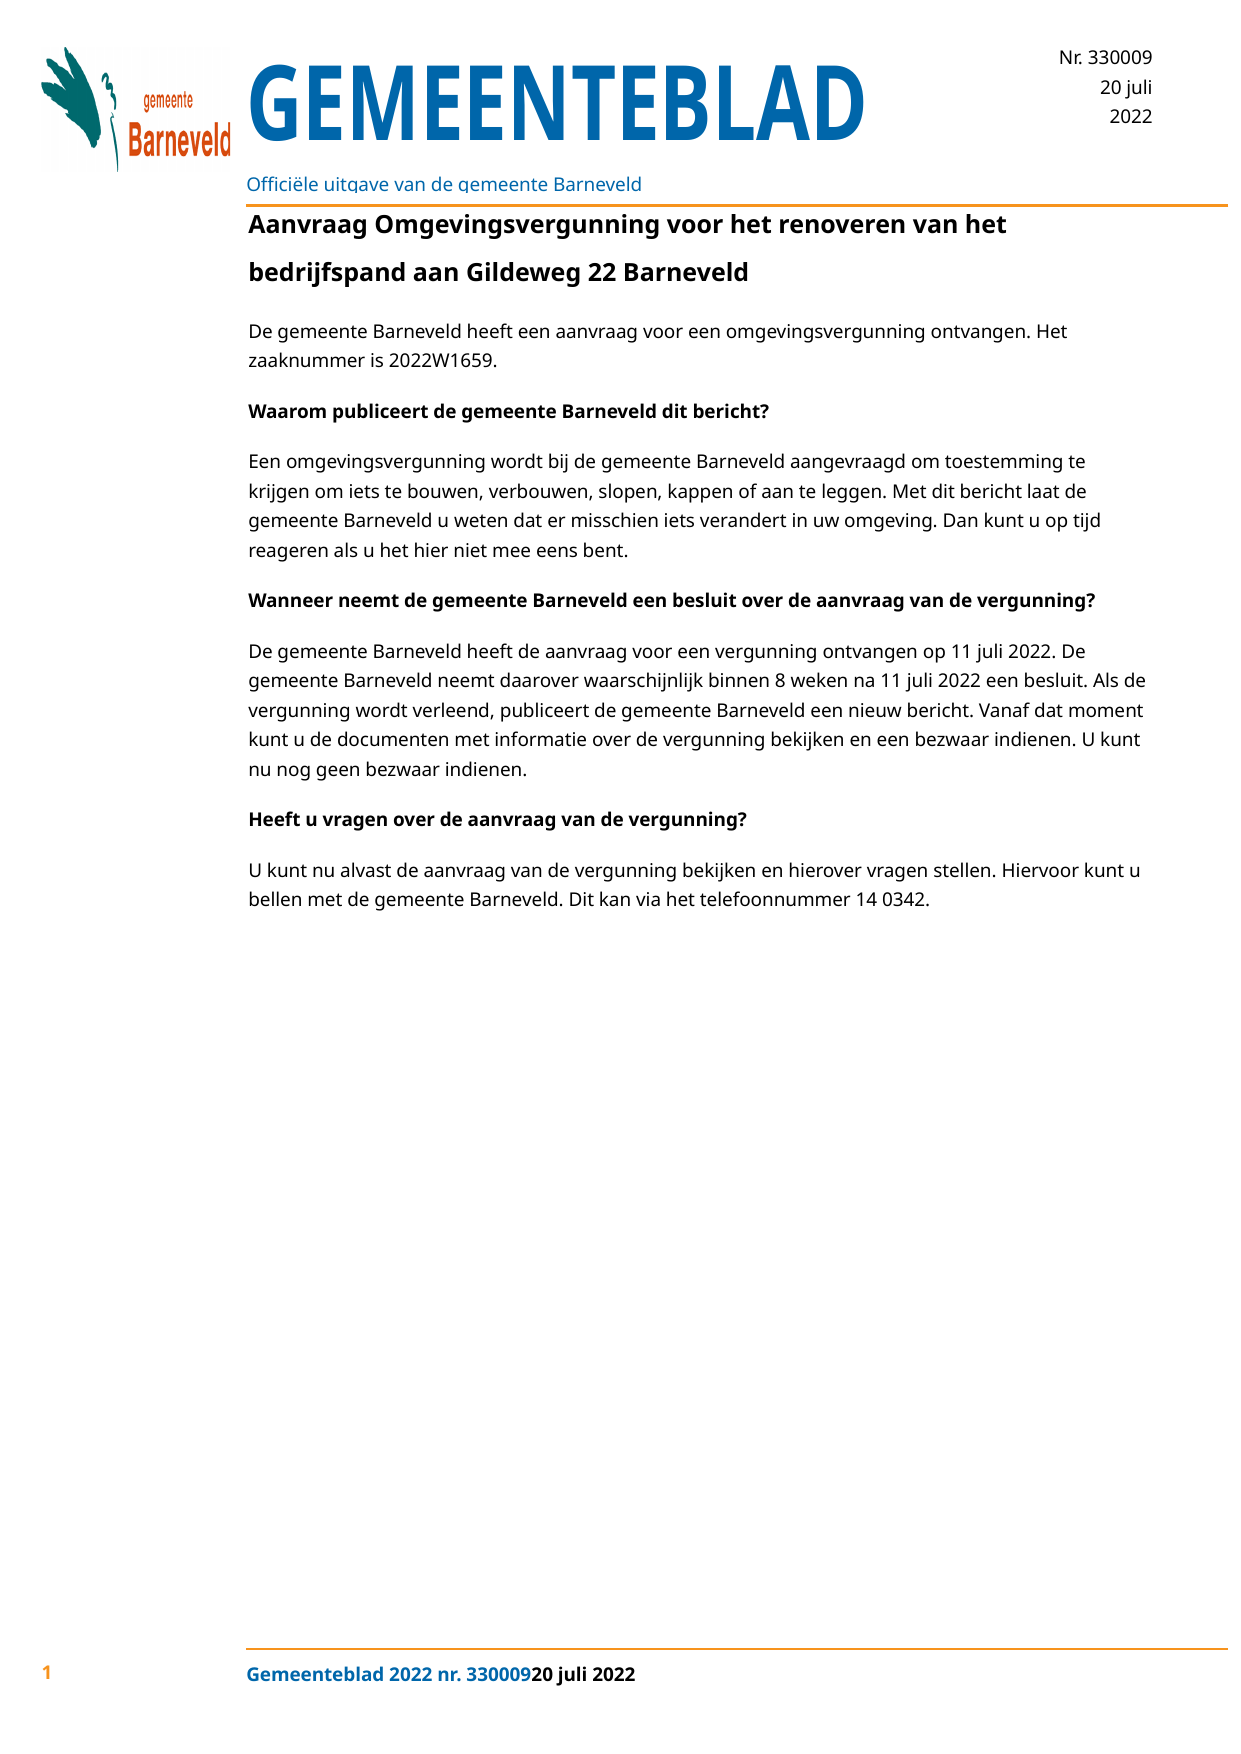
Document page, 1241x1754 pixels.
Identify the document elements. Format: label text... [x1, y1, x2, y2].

text Aanvraag Omgevingsvergunning voor het renoveren van het bedrijfspand aan Gildeweg 22 Barneveld [248, 207, 1152, 288]
text Waarom publiceert de gemeente Barneveld dit bericht? [248, 398, 1152, 424]
picture [41, 47, 231, 172]
text Een omgevingsvergunning wordt bij de gemeente Barneveld aangevraagd om toestemming te krijgen om iets te bouwen, verbouwen, slopen, kappen of aan te leggen. Met dit bericht laat de gemeente Barneveld u weten dat er misschien iets verandert in uw omgeving. Dan kunt u op tijd reageren als u het hier niet mee eens bent. [248, 448, 1152, 563]
text Wanneer neemt de gemeente Barneveld een besluit over de aanvraag van de vergunning? [248, 587, 1152, 613]
text Heeft u vragen over de aanvraag van de vergunning? [248, 807, 1152, 832]
text De gemeente Barneveld heeft een aanvraag voor een omgevingsvergunning ontvangen. Het zaaknummer is 2022W1659. [248, 318, 1152, 373]
text U kunt nu alvast de aanvraag van de vergunning bekijken en hierover vragen stellen. Hiervoor kunt u bellen met de gemeente Barneveld. Dit kan via het telefoonnummer 14 0342. [248, 857, 1152, 912]
text De gemeente Barneveld heeft de aanvraag voor een vergunning ontvangen op 11 juli 2022. De gemeente Barneveld neemt daarover waarschijnlijk binnen 8 weken na 11 juli 2022 een besluit. Als de vergunning wordt verleend, publiceert de gemeente Barneveld een nieuw bericht. Vanaf dat moment kunt u de documenten met informatie over de vergunning bekijken en een bezwaar indienen. U kunt nu nog geen bezwaar indienen. [248, 638, 1152, 782]
